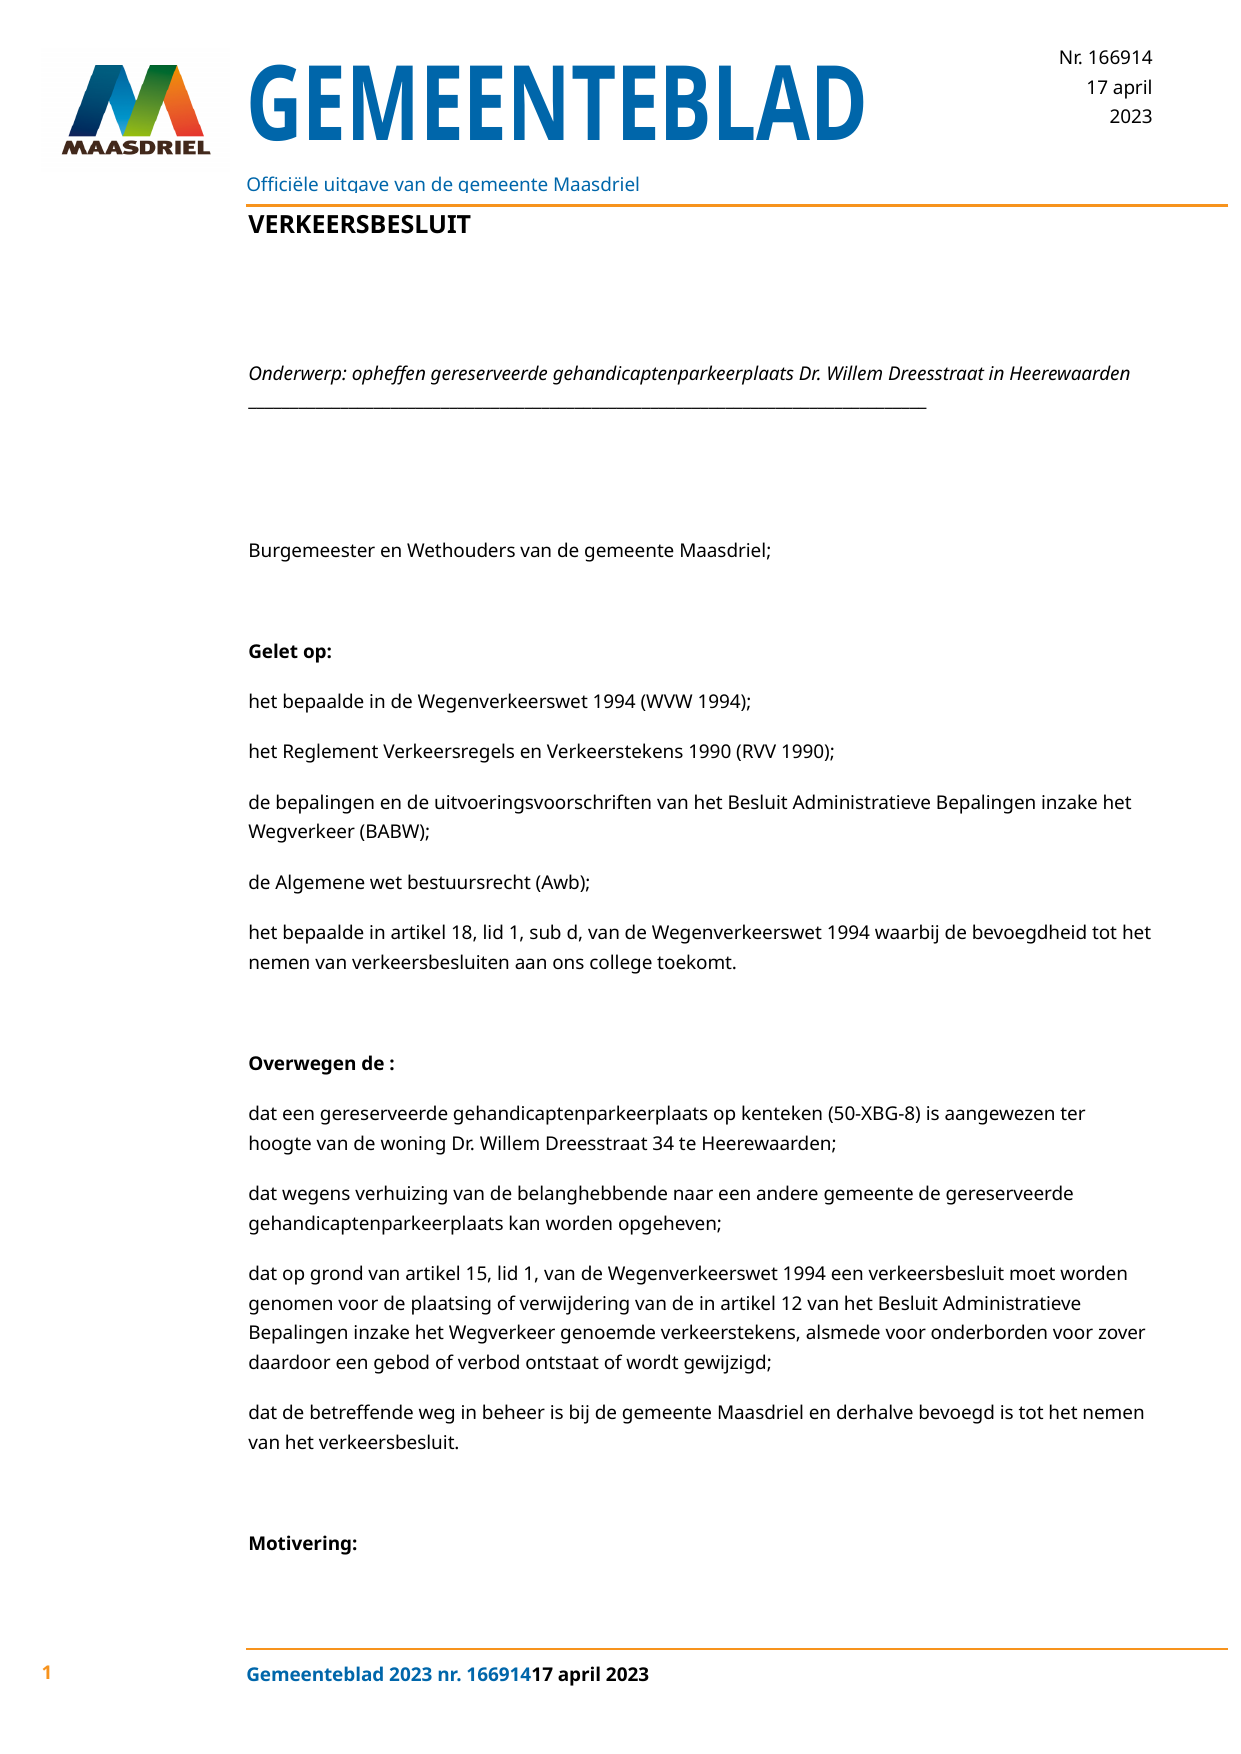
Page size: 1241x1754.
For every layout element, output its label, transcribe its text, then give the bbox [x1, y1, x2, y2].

text het Reglement Verkeersregels en Verkeerstekens 1990 (RVV 1990); [248, 739, 1152, 764]
text dat wegens verhuizing van de belanghebbende naar een andere gemeente de gereserveerde gehandicaptenparkeerplaats kan worden opgeheven; [248, 1180, 1152, 1236]
text Burgemeester en Wethouders van de gemeente Maasdriel; [248, 537, 1152, 563]
text dat op grond van artikel 15, lid 1, van de Wegenverkeerswet 1994 een verkeersbesluit moet worden genomen voor de plaatsing of verwijdering van de in artikel 12 van het Besluit Administratieve Bepalingen inzake het Wegverkeer genoemde verkeerstekens, alsmede voor onderborden voor zover daardoor een gebod of verbod ontstaat of wordt gewijzigd; [248, 1260, 1152, 1375]
text Overwegen de : [248, 1050, 1152, 1076]
text _________________________________________________________________________________ [248, 386, 1152, 411]
text VERKEERSBESLUIT [248, 207, 1152, 241]
text de bepalingen en de uitvoeringsvoorschriften van het Besluit Administratieve Bepalingen inzake het Wegverkeer (BABW); [248, 789, 1152, 844]
text het bepaalde in de Wegenverkeerswet 1994 (WVW 1994); [248, 688, 1152, 714]
text Onderwerp: opheffen gereserveerde gehandicaptenparkeerplaats Dr. Willem Dreesstraat in Heerewaarden [248, 360, 1152, 386]
text dat de betreffende weg in beheer is bij de gemeente Maasdriel en derhalve bevoegd is tot het nemen van het verkeersbesluit. [248, 1399, 1152, 1455]
picture [41, 47, 231, 172]
text de Algemene wet bestuursrecht (Awb); [248, 869, 1152, 895]
text Gelet op: [248, 638, 1152, 663]
text het bepaalde in artikel 18, lid 1, sub d, van de Wegenverkeerswet 1994 waarbij de bevoegdheid tot het nemen van verkeersbesluiten aan ons college toekomt. [248, 919, 1152, 975]
text dat een gereserveerde gehandicaptenparkeerplaats op kenteken (50-XBG-8) is aangewezen ter hoogte van de woning Dr. Willem Dreesstraat 34 te Heerewaarden; [248, 1100, 1152, 1156]
text Motivering: [248, 1530, 1152, 1556]
